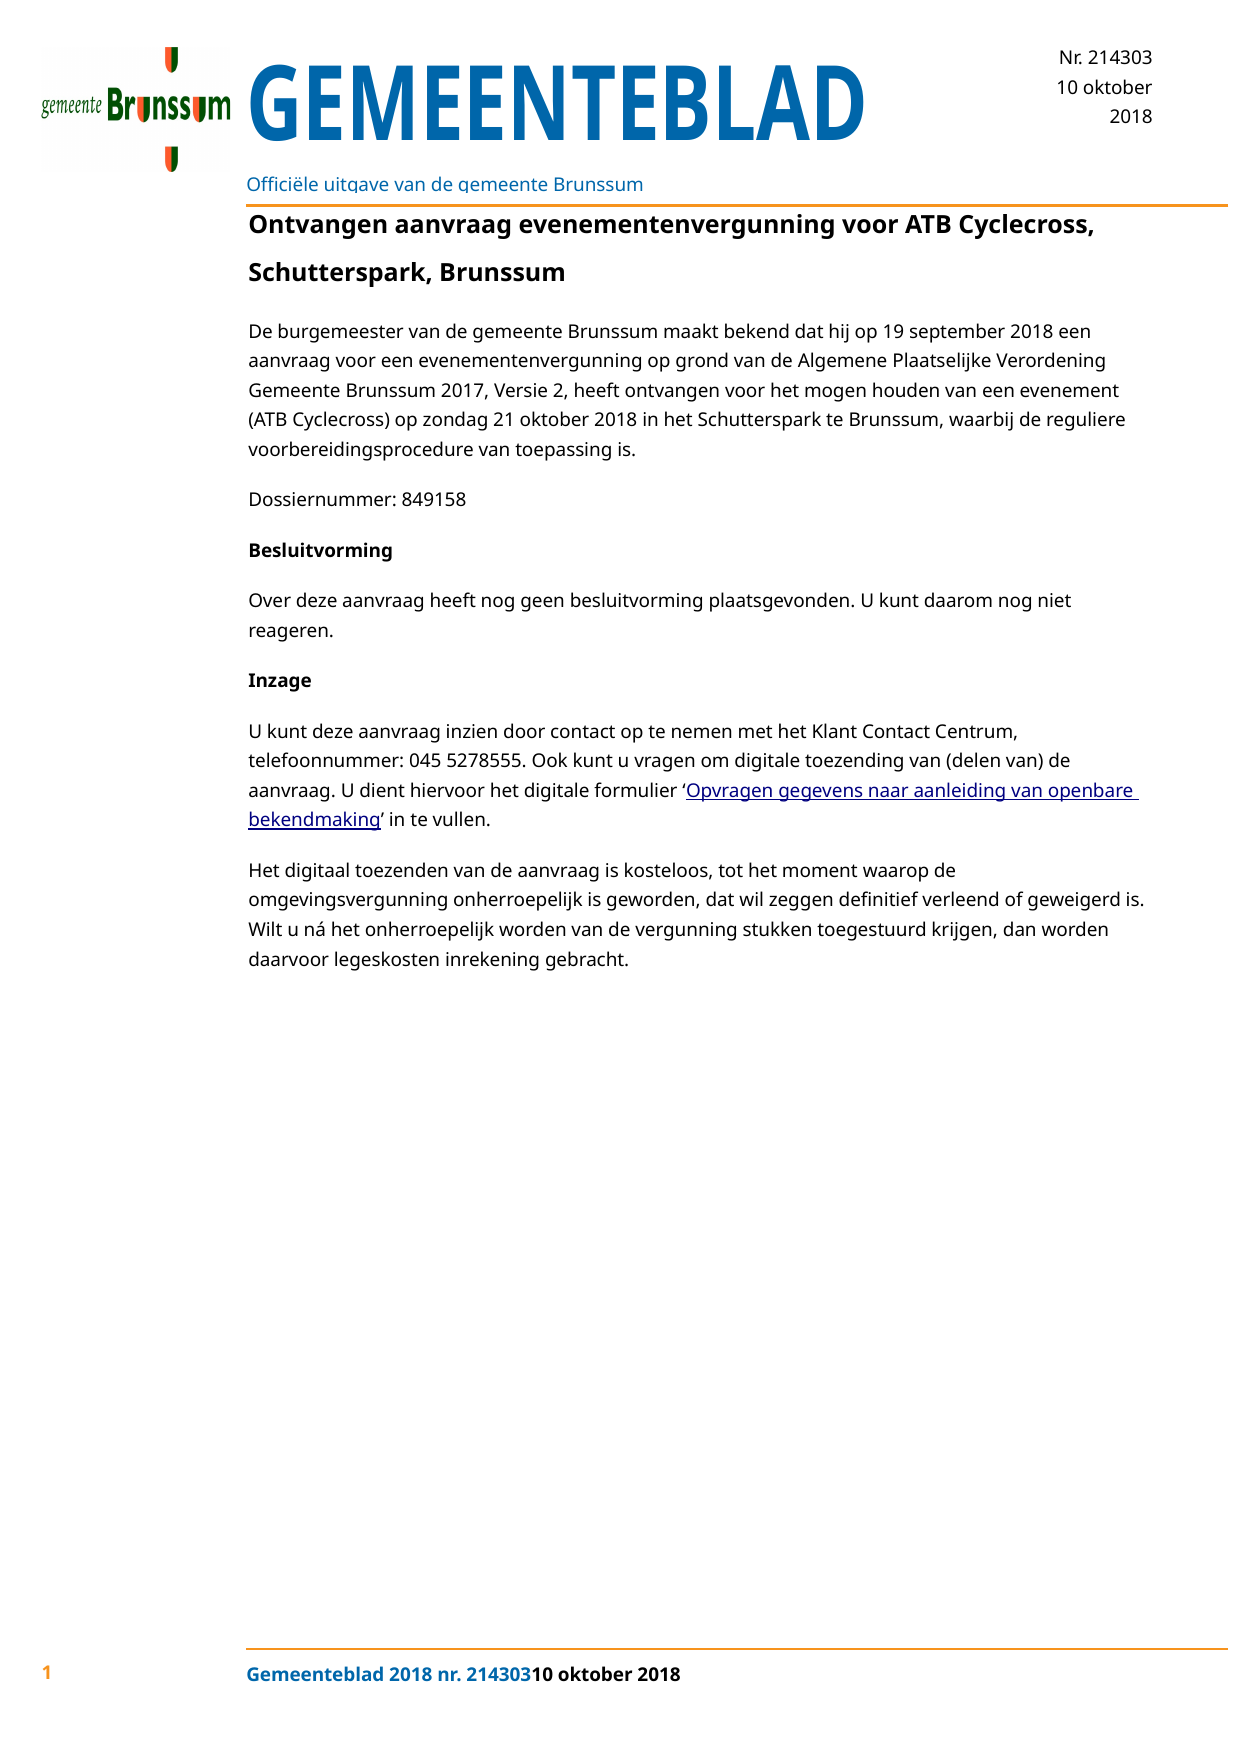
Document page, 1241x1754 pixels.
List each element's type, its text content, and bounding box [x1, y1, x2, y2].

picture [41, 47, 231, 172]
text U kunt deze aanvraag inzien door contact op te nemen met het Klant Contact Centrum, telefoonnummer: 045 5278555. Ook kunt u vragen om digitale toezending van (delen van) de aanvraag. U dient hiervoor het digitale formulier ‘Opvragen gegevens naar aanleiding van openbare bekendmaking’ in te vullen. [248, 718, 1152, 832]
text Het digitaal toezenden van de aanvraag is kosteloos, tot het moment waarop de omgevingsvergunning onherroepelijk is geworden, dat wil zeggen definitief verleend of geweigerd is. Wilt u ná het onherroepelijk worden van de vergunning stukken toegestuurd krijgen, dan worden daarvoor legeskosten inrekening gebracht. [248, 857, 1152, 972]
text De burgemeester van de gemeente Brunssum maakt bekend dat hij op 19 september 2018 een aanvraag voor een evenementenvergunning op grond van de Algemene Plaatselijke Verordening Gemeente Brunssum 2017, Versie 2, heeft ontvangen voor het mogen houden van een evenement (ATB Cyclecross) op zondag 21 oktober 2018 in het Schutterspark te Brunssum, waarbij de reguliere voorbereidingsprocedure van toepassing is. [248, 318, 1152, 462]
text Dossiernummer: 849158 [248, 487, 1152, 512]
text Inzage [248, 667, 1152, 693]
text Besluitvorming [248, 537, 1152, 563]
text Over deze aanvraag heeft nog geen besluitvorming plaatsgevonden. U kunt daarom nog niet reageren. [248, 587, 1152, 643]
text Ontvangen aanvraag evenementenvergunning voor ATB Cyclecross, Schutterspark, Brunssum [248, 207, 1152, 288]
